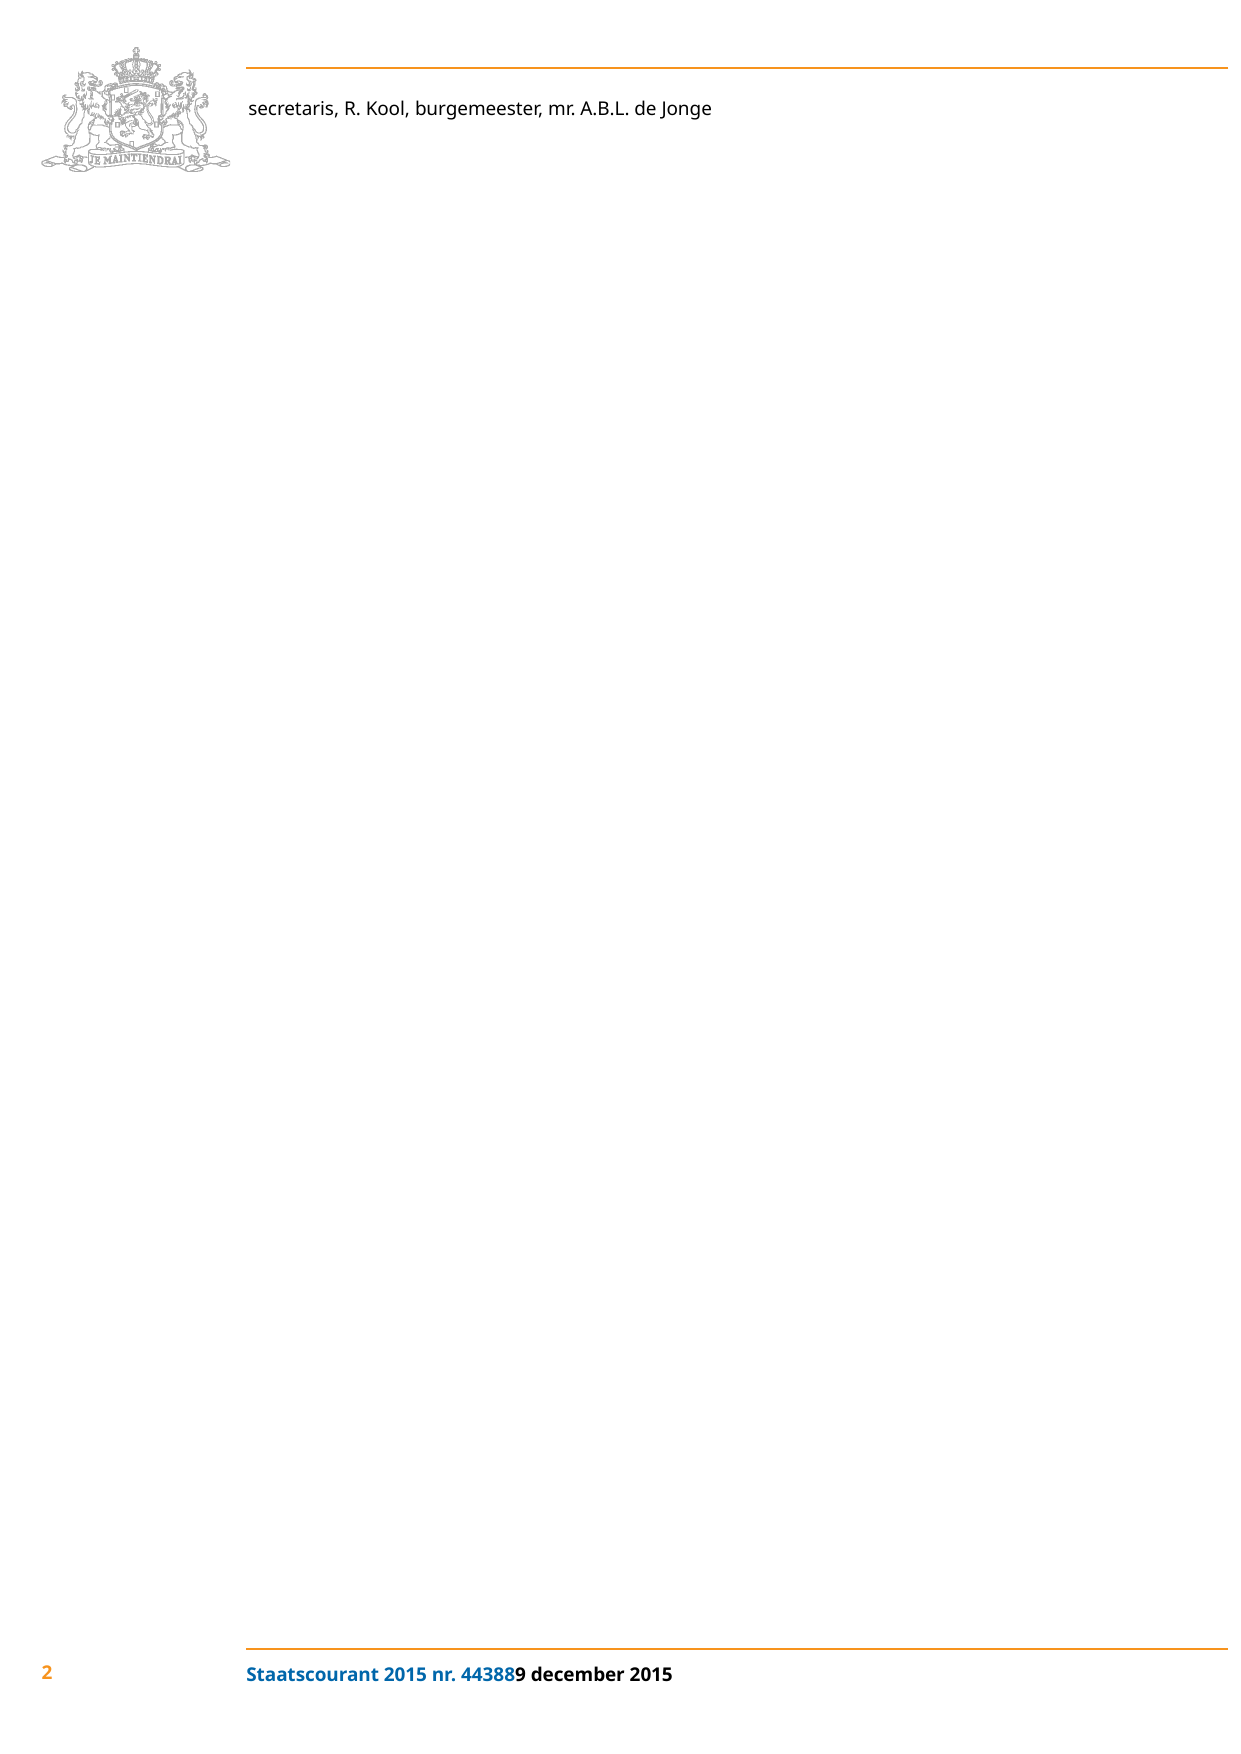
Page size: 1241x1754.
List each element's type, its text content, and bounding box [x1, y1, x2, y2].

picture [41, 47, 231, 172]
text secretaris, R. Kool, burgemeester, mr. A.B.L. de Jonge [248, 95, 1152, 121]
